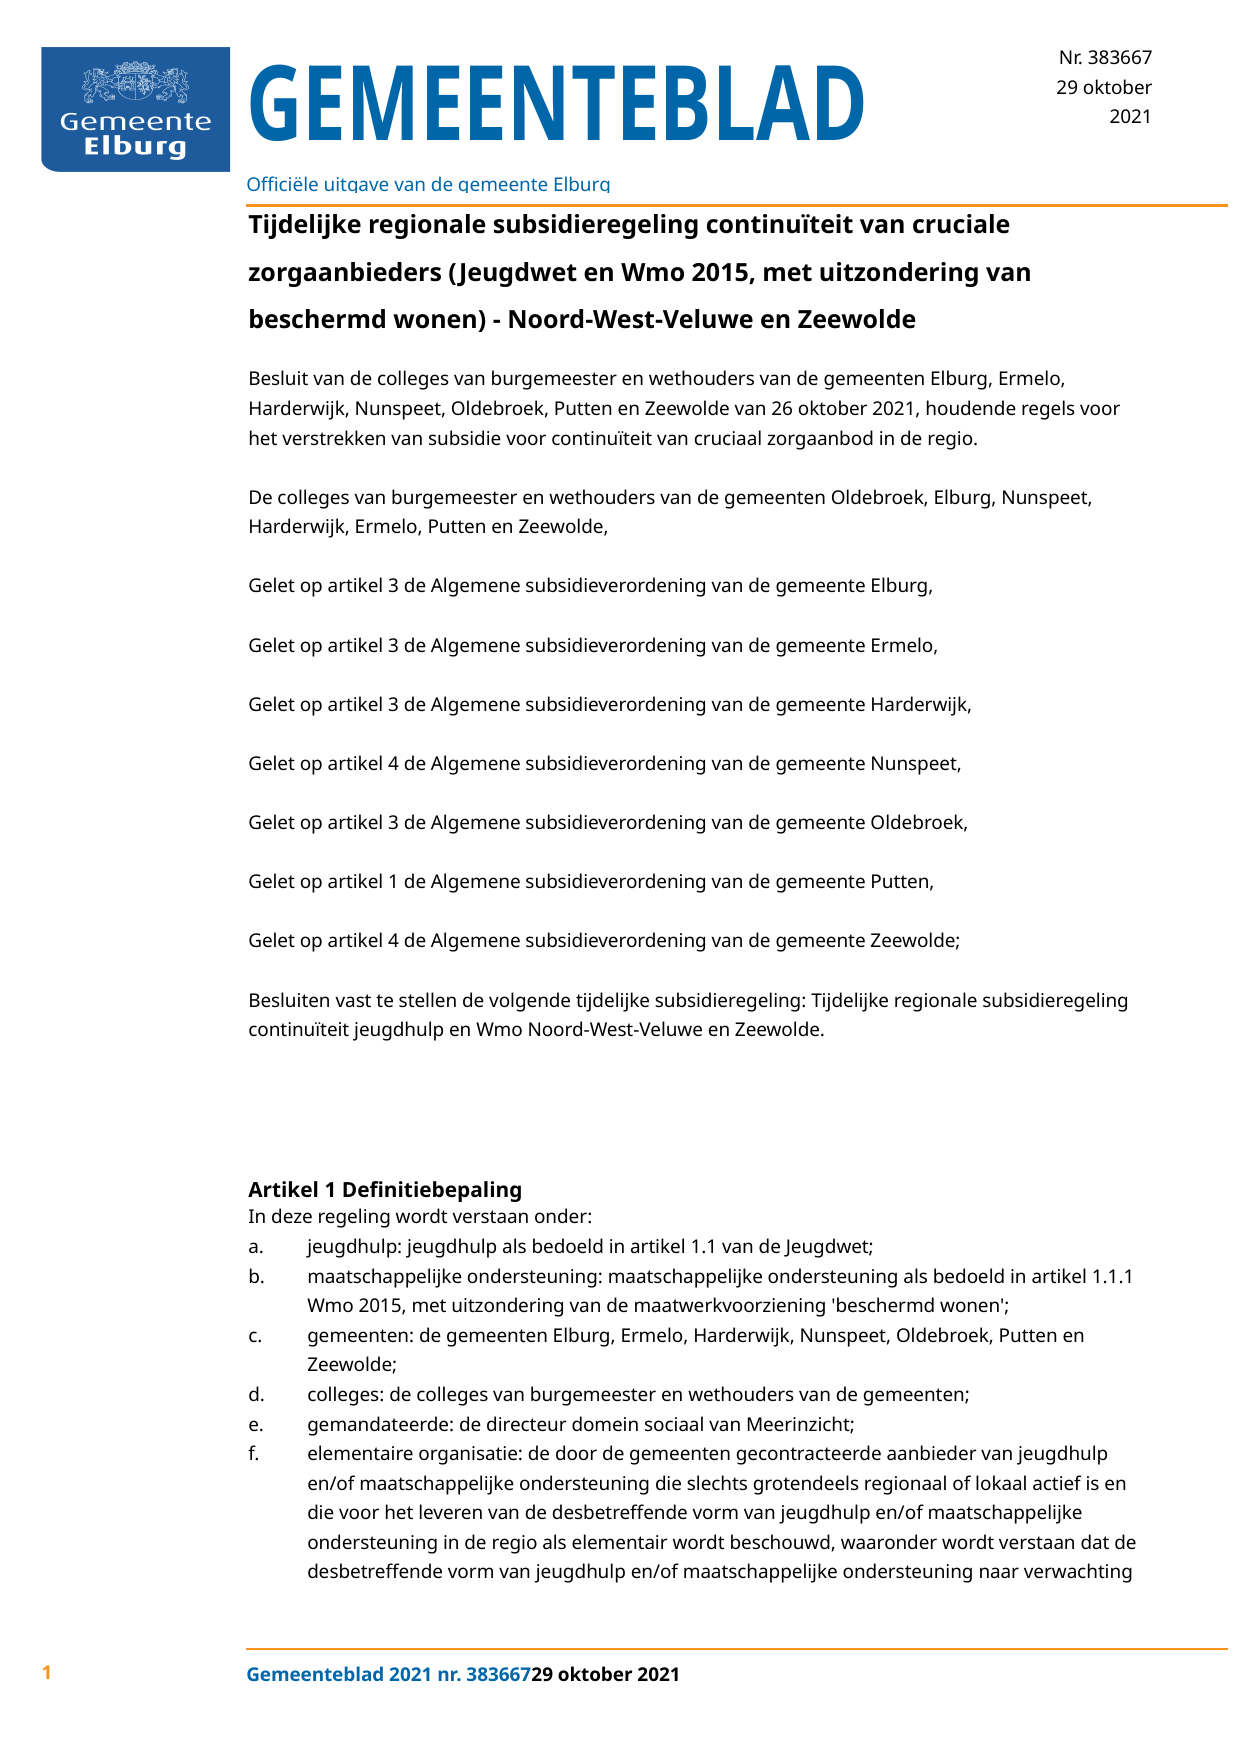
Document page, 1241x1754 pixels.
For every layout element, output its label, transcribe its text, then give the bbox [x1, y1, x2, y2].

text Gelet op artikel 3 de Algemene subsidieverordening van de gemeente Elburg, [248, 573, 1152, 598]
text Besluit van de colleges van burgemeester en wethouders van de gemeenten Elburg, Ermelo, Harderwijk, Nunspeet, Oldebroek, Putten en Zeewolde van 26 oktober 2021, houdende regels voor het verstrekken van subsidie voor continuïteit van cruciaal zorgaanbod in de regio. [248, 366, 1152, 450]
list maatschappelijke ondersteuning: maatschappelijke ondersteuning als bedoeld in artikel 1.1.1 Wmo 2015, met uitzondering van de maatwerkvoorziening 'beschermd wonen'; [248, 1263, 1152, 1318]
list elementaire organisatie: de door de gemeenten gecontracteerde aanbieder van jeugdhulp en/of maatschappelijke ondersteuning die slechts grotendeels regionaal of lokaal actief is en die voor het leveren van de desbetreffende vorm van jeugdhulp en/of maatschappelijke ondersteuning in de regio als elementair wordt beschouwd, waaronder wordt verstaan dat de desbetreffende vorm van jeugdhulp en/of maatschappelijke ondersteuning naar verwachting [248, 1440, 1152, 1584]
text Gelet op artikel 3 de Algemene subsidieverordening van de gemeente Ermelo, [248, 632, 1152, 657]
list jeugdhulp: jeugdhulp als bedoeld in artikel 1.1 van de Jeugdwet; [248, 1233, 1152, 1259]
list colleges: de colleges van burgemeester en wethouders van de gemeenten; [248, 1381, 1152, 1407]
text Tijdelijke regionale subsidieregeling continuïteit van cruciale zorgaanbieders (Jeugdwet en Wmo 2015, met uitzondering van beschermd wonen) - Noord-West-Veluwe en Zeewolde [248, 207, 1152, 336]
picture [41, 47, 231, 172]
text De colleges van burgemeester en wethouders van de gemeenten Oldebroek, Elburg, Nunspeet, Harderwijk, Ermelo, Putten en Zeewolde, [248, 484, 1152, 539]
list gemeenten: de gemeenten Elburg, Ermelo, Harderwijk, Nunspeet, Oldebroek, Putten en Zeewolde; [248, 1322, 1152, 1377]
text Gelet op artikel 3 de Algemene subsidieverordening van de gemeente Oldebroek, [248, 809, 1152, 835]
text Gelet op artikel 4 de Algemene subsidieverordening van de gemeente Nunspeet, [248, 750, 1152, 776]
text Artikel 1 Definitiebepaling [248, 1175, 1152, 1204]
list gemandateerde: de directeur domein sociaal van Meerinzicht; [248, 1411, 1152, 1436]
text Besluiten vast te stellen de volgende tijdelijke subsidieregeling: Tijdelijke regionale subsidieregeling continuïteit jeugdhulp en Wmo Noord-West-Veluwe en Zeewolde. [248, 987, 1152, 1042]
text Gelet op artikel 1 de Algemene subsidieverordening van de gemeente Putten, [248, 868, 1152, 894]
text Gelet op artikel 4 de Algemene subsidieverordening van de gemeente Zeewolde; [248, 928, 1152, 953]
text Gelet op artikel 3 de Algemene subsidieverordening van de gemeente Harderwijk, [248, 691, 1152, 717]
text In deze regeling wordt verstaan onder: [248, 1204, 1152, 1229]
